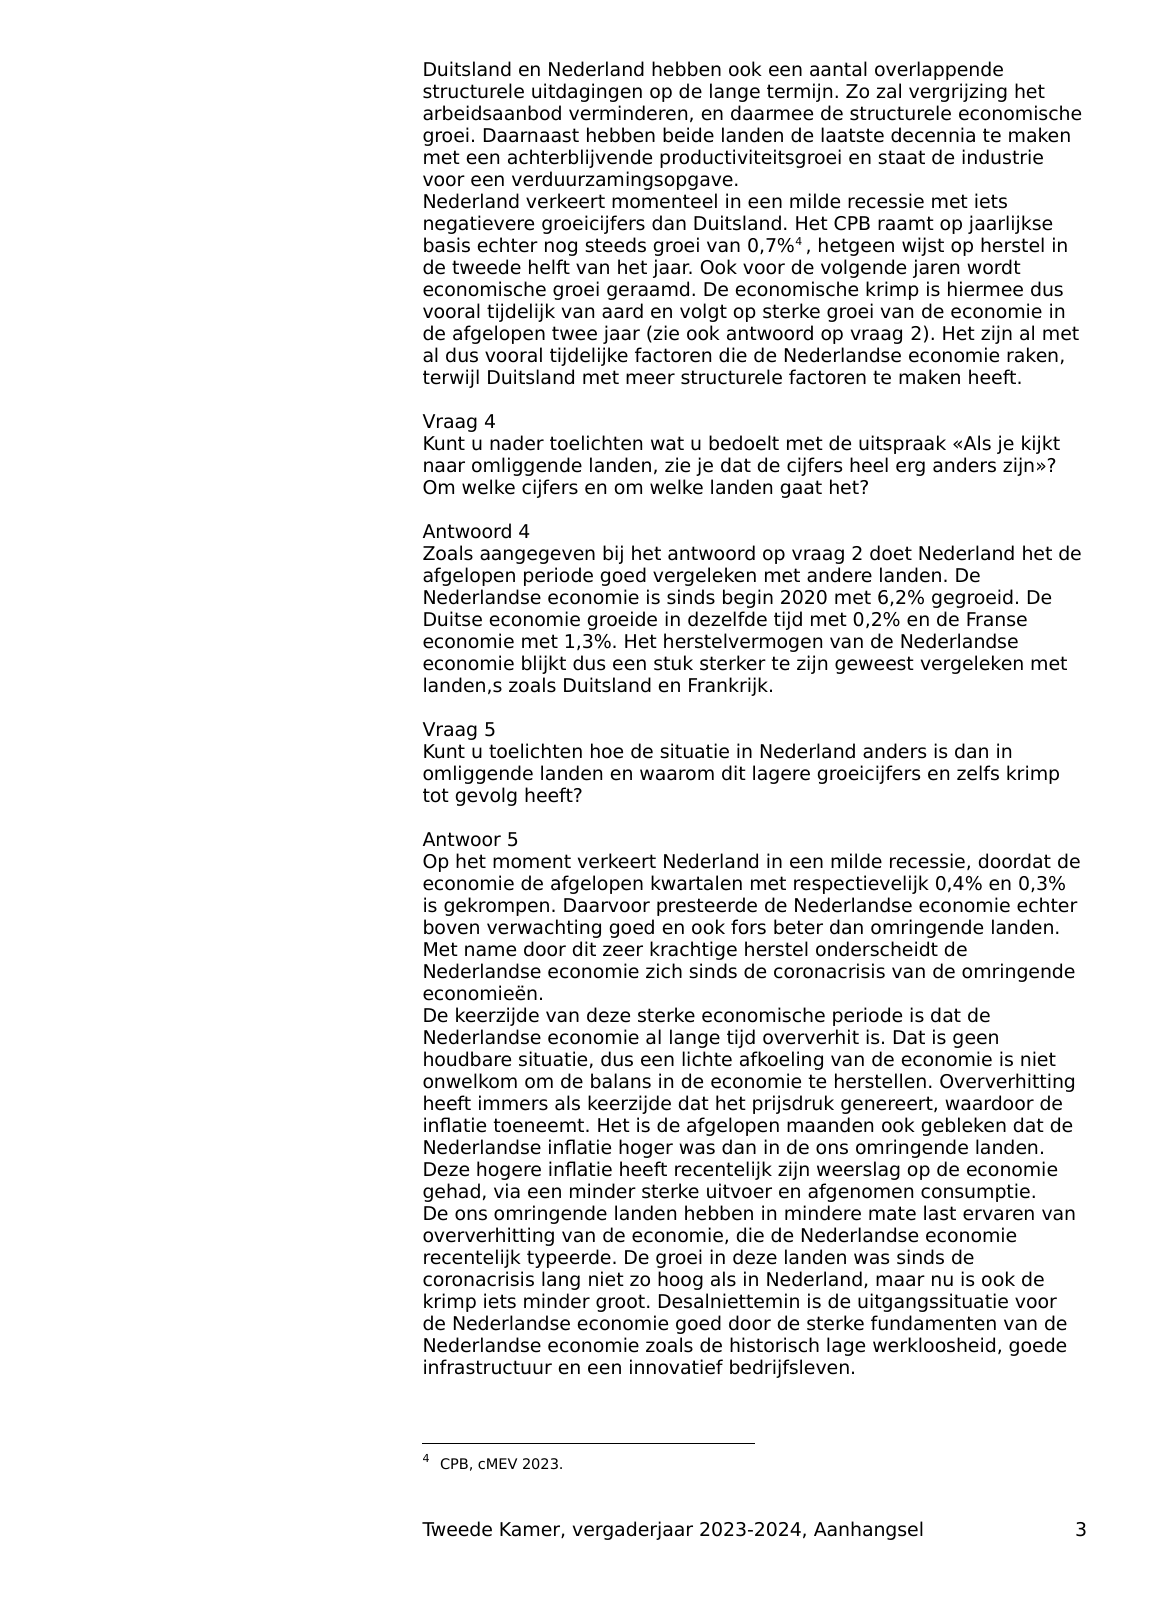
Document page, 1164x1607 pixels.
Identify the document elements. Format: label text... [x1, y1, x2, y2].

text Duitsland en Nederland hebben ook een aantal overlappende structurele uitdagingen op de lange termijn. Zo zal vergrijzing het arbeidsaanbod verminderen, en daarmee de structurele economische groei. Daarnaast hebben beide landen de laatste decennia te maken met een achterblijvende productiviteitsgroei en staat de industrie voor een verduurzamingsopgave. [422, 59, 1087, 191]
text Kunt u toelichten hoe de situatie in Nederland anders is dan in omliggende landen en waarom dit lagere groeicijfers en zelfs krimp tot gevolg heeft? [422, 741, 1087, 807]
text CPB, cMEV 2023. [422, 1452, 1087, 1474]
text De ons omringende landen hebben in mindere mate last ervaren van oververhitting van de economie, die de Nederlandse economie recentelijk typeerde. De groei in deze landen was sinds de coronacrisis lang niet zo hoog als in Nederland, maar nu is ook de krimp iets minder groot. Desalniettemin is de uitgangssituatie voor de Nederlandse economie goed door de sterke fundamenten van de Nederlandse economie zoals de historisch lage werkloosheid, goede infrastructuur en een innovatief bedrijfsleven. [422, 1203, 1087, 1379]
text Antwoor 5 [422, 829, 1087, 851]
text De keerzijde van deze sterke economische periode is dat de Nederlandse economie al lange tijd oververhit is. Dat is geen houdbare situatie, dus een lichte afkoeling van de economie is niet onwelkom om de balans in de economie te herstellen. Oververhitting heeft immers als keerzijde dat het prijsdruk genereert, waardoor de inflatie toeneemt. Het is de afgelopen maanden ook gebleken dat de Nederlandse inflatie hoger was dan in de ons omringende landen. Deze hogere inflatie heeft recentelijk zijn weerslag op de economie gehad, via een minder sterke uitvoer en afgenomen consumptie. [422, 1005, 1087, 1203]
text Nederland verkeert momenteel in een milde recessie met iets negatievere groeicijfers dan Duitsland. Het CPB raamt op jaarlijkse basis echter nog steeds groei van 0,7%, hetgeen wijst op herstel in de tweede helft van het jaar. Ook voor de volgende jaren wordt economische groei geraamd. De economische krimp is hiermee dus vooral tijdelijk van aard en volgt op sterke groei van de economie in de afgelopen twee jaar (zie ook antwoord op vraag 2). Het zijn al met al dus vooral tijdelijke factoren die de Nederlandse economie raken, terwijl Duitsland met meer structurele factoren te maken heeft. [422, 191, 1087, 389]
text Antwoord 4 [422, 521, 1087, 543]
text Vraag 5 [422, 719, 1087, 741]
text Op het moment verkeert Nederland in een milde recessie, doordat de economie de afgelopen kwartalen met respectievelijk 0,4% en 0,3% is gekrompen. Daarvoor presteerde de Nederlandse economie echter boven verwachting goed en ook fors beter dan omringende landen. Met name door dit zeer krachtige herstel onderscheidt de Nederlandse economie zich sinds de coronacrisis van de omringende economieën. [422, 851, 1087, 1005]
text Zoals aangegeven bij het antwoord op vraag 2 doet Nederland het de afgelopen periode goed vergeleken met andere landen. De Nederlandse economie is sinds begin 2020 met 6,2% gegroeid. De Duitse economie groeide in dezelfde tijd met 0,2% en de Franse economie met 1,3%. Het herstelvermogen van de Nederlandse economie blijkt dus een stuk sterker te zijn geweest vergeleken met landen,s zoals Duitsland en Frankrijk. [422, 543, 1087, 697]
text Vraag 4 [422, 411, 1087, 433]
text Kunt u nader toelichten wat u bedoelt met de uitspraak «Als je kijkt naar omliggende landen, zie je dat de cijfers heel erg anders zijn»? Om welke cijfers en om welke landen gaat het? [422, 433, 1087, 499]
